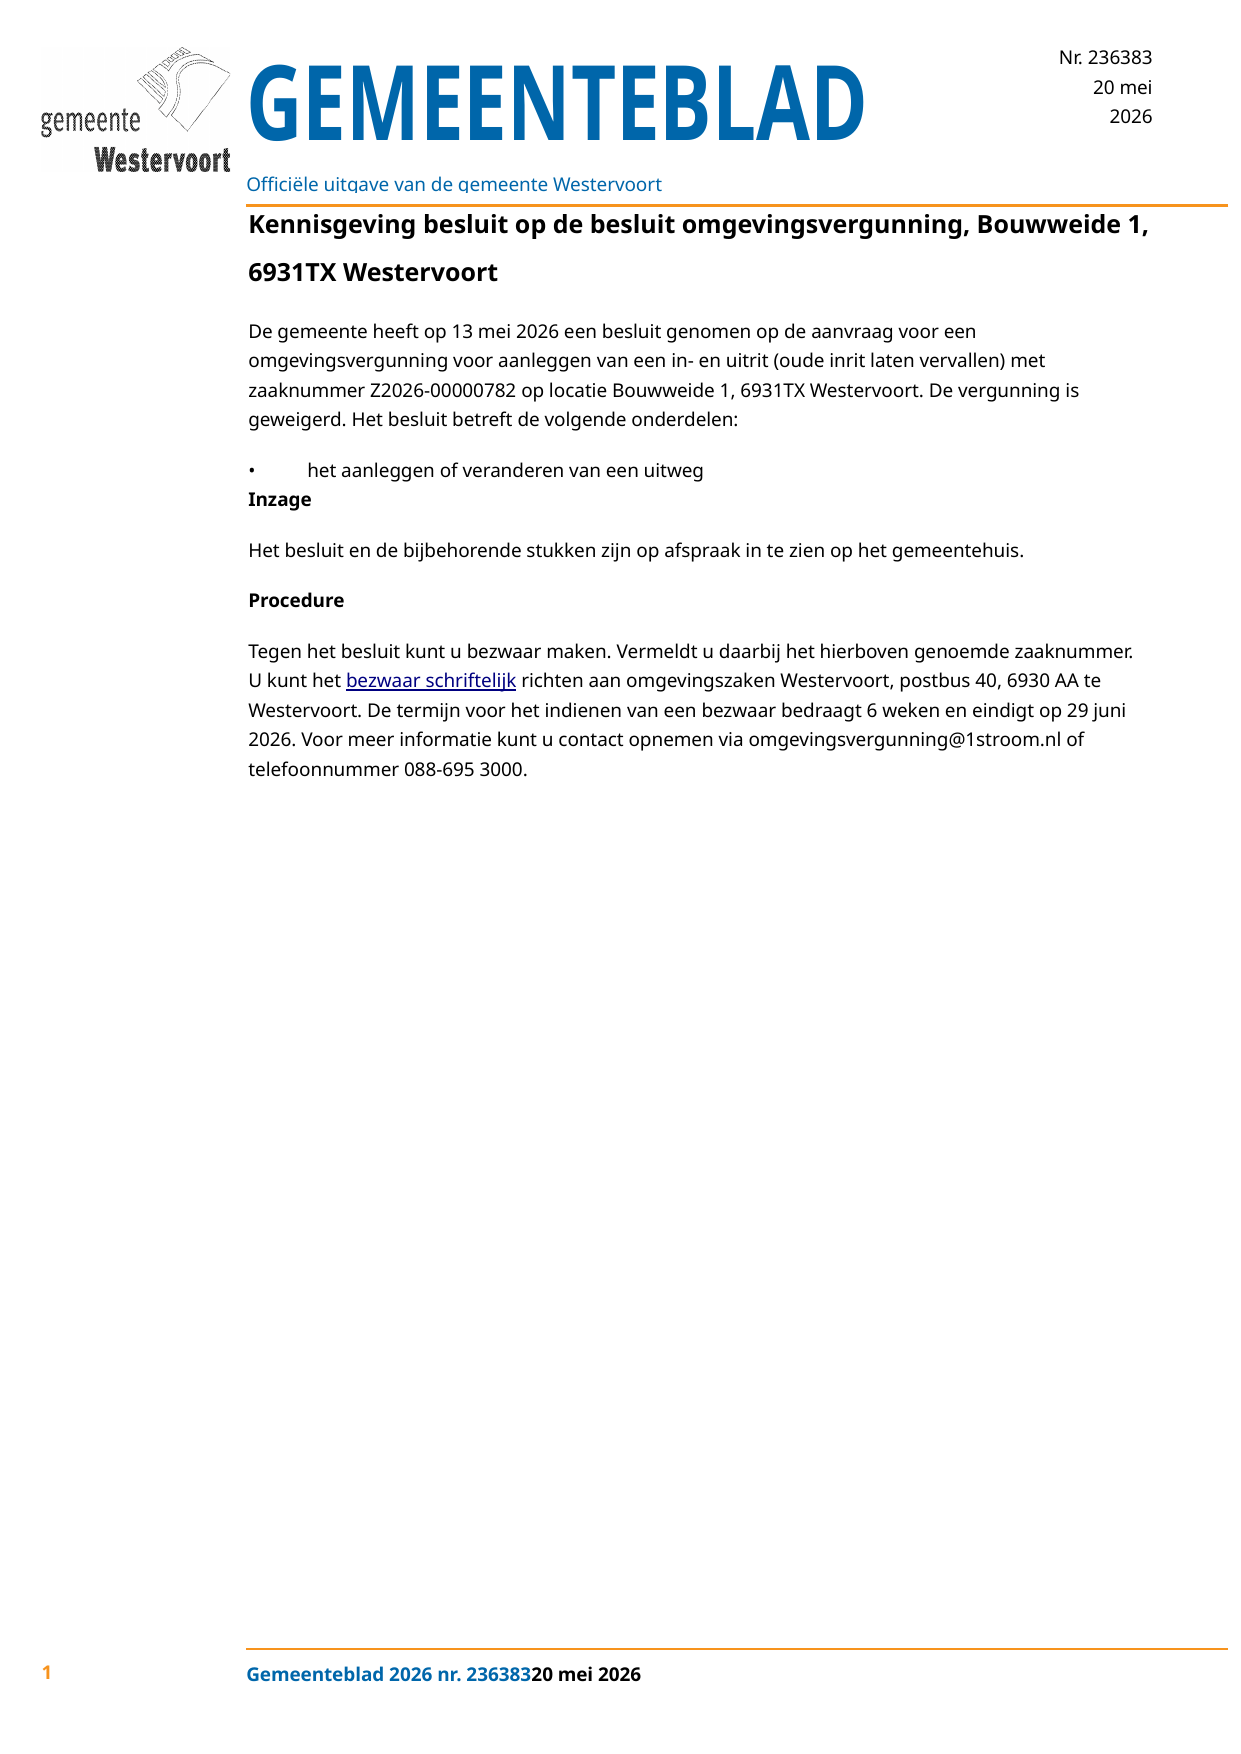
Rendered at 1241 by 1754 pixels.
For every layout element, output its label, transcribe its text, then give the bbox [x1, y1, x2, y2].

text Het besluit en de bijbehorende stukken zijn op afspraak in te zien op het gemeentehuis. [248, 537, 1152, 563]
text Kennisgeving besluit op de besluit omgevingsvergunning, Bouwweide 1, 6931TX Westervoort [248, 207, 1152, 288]
text Inzage [248, 487, 1152, 512]
text Tegen het besluit kunt u bezwaar maken. Vermeldt u daarbij het hierboven genoemde zaaknummer. U kunt het bezwaar schriftelijk richten aan omgevingszaken Westervoort, postbus 40, 6930 AA te Westervoort. De termijn voor het indienen van een bezwaar bedraagt 6 weken en eindigt op 29 juni 2026. Voor meer informatie kunt u contact opnemen via omgevingsvergunning@1stroom.nl of telefoonnummer 088-695 3000. [248, 638, 1152, 782]
picture [41, 47, 231, 172]
text De gemeente heeft op 13 mei 2026 een besluit genomen op de aanvraag voor een omgevingsvergunning voor aanleggen van een in- en uitrit (oude inrit laten vervallen) met zaaknummer Z2026-00000782 op locatie Bouwweide 1, 6931TX Westervoort. De vergunning is geweigerd. Het besluit betreft de volgende onderdelen: [248, 318, 1152, 432]
text Procedure [248, 587, 1152, 613]
list het aanleggen of veranderen van een uitweg [248, 457, 1152, 483]
